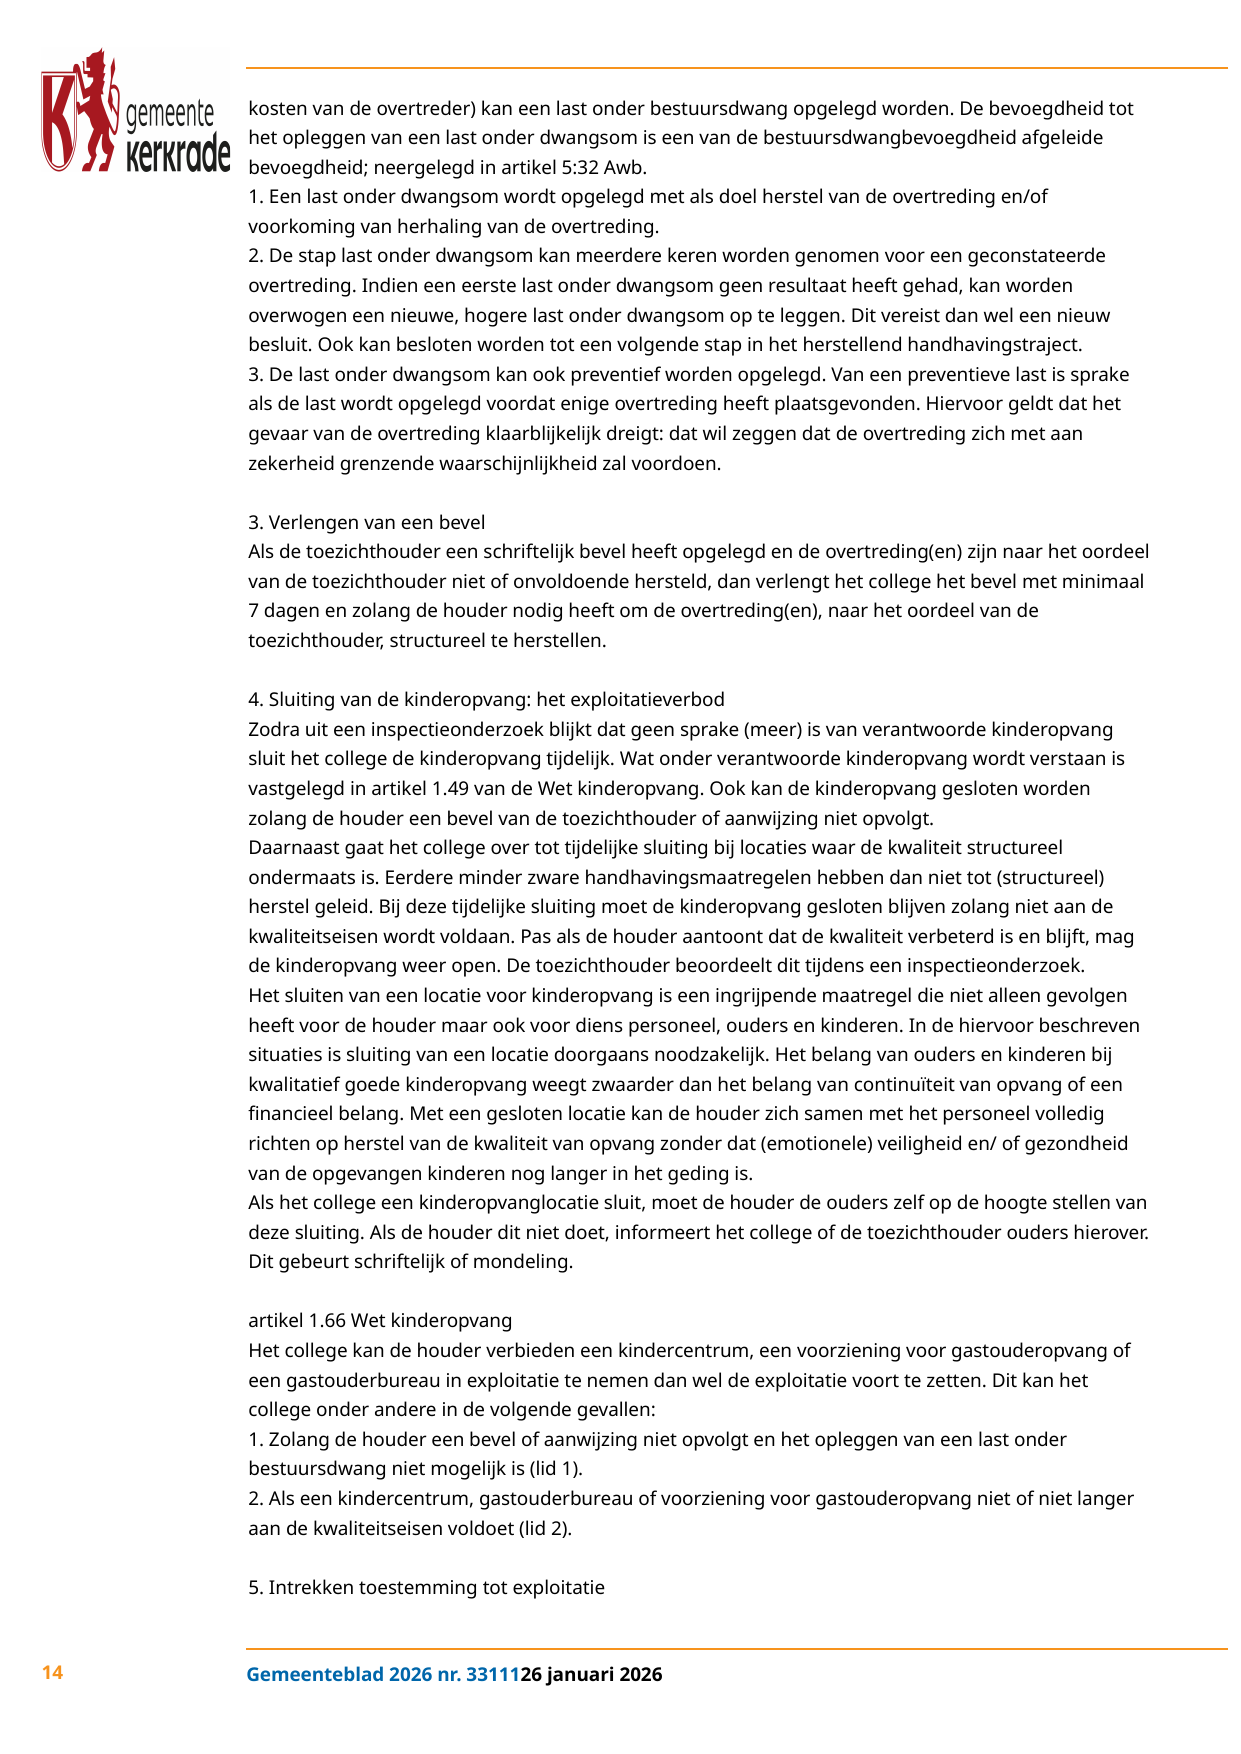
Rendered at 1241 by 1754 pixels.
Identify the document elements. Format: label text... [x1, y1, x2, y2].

text 3. Verlengen van een bevel [248, 509, 1152, 535]
picture [41, 47, 231, 172]
text 2. De stap last onder dwangsom kan meerdere keren worden genomen voor een geconstateerde overtreding. Indien een eerste last onder dwangsom geen resultaat heeft gehad, kan worden overwogen een nieuwe, hogere last onder dwangsom op te leggen. Dit vereist dan wel een nieuw besluit. Ook kan besloten worden tot een volgende stap in het herstellend handhavingstraject. [248, 243, 1152, 357]
text Daarnaast gaat het college over tot tijdelijke sluiting bij locaties waar de kwaliteit structureel ondermaats is. Eerdere minder zware handhavingsmaatregelen hebben dan niet tot (structureel) herstel geleid. Bij deze tijdelijke sluiting moet de kinderopvang gesloten blijven zolang niet aan de kwaliteitseisen wordt voldaan. Pas als de houder aantoont dat de kwaliteit verbeterd is en blijft, mag de kinderopvang weer open. De toezichthouder beoordeelt dit tijdens een inspectieonderzoek. [248, 834, 1152, 978]
text kosten van de overtreder) kan een last onder bestuursdwang opgelegd worden. De bevoegdheid tot het opleggen van een last onder dwangsom is een van de bestuursdwangbevoegdheid afgeleide bevoegdheid; neergelegd in artikel 5:32 Awb. [248, 95, 1152, 180]
text 4. Sluiting van de kinderopvang: het exploitatieverbod [248, 686, 1152, 712]
text artikel 1.66 Wet kinderopvang [248, 1308, 1152, 1333]
text Als het college een kinderopvanglocatie sluit, moet de houder de ouders zelf op de hoogte stellen van deze sluiting. Als de houder dit niet doet, informeert het college of de toezichthouder ouders hierover. Dit gebeurt schriftelijk of mondeling. [248, 1189, 1152, 1274]
text 2. Als een kindercentrum, gastouderbureau of voorziening voor gastouderopvang niet of niet langer aan de kwaliteitseisen voldoet (lid 2). [248, 1485, 1152, 1541]
text Als de toezichthouder een schriftelijk bevel heeft opgelegd en de overtreding(en) zijn naar het oordeel van de toezichthouder niet of onvoldoende hersteld, dan verlengt het college het bevel met minimaal 7 dagen en zolang de houder nodig heeft om de overtreding(en), naar het oordeel van de toezichthouder, structureel te herstellen. [248, 538, 1152, 653]
text 5. Intrekken toestemming tot exploitatie [248, 1574, 1152, 1600]
text Het college kan de houder verbieden een kindercentrum, een voorziening voor gastouderopvang of een gastouderbureau in exploitatie te nemen dan wel de exploitatie voort te zetten. Dit kan het college onder andere in de volgende gevallen: [248, 1337, 1152, 1422]
text 1. Zolang de houder een bevel of aanwijzing niet opvolgt en het opleggen van een last onder bestuursdwang niet mogelijk is (lid 1). [248, 1426, 1152, 1481]
text Het sluiten van een locatie voor kinderopvang is een ingrijpende maatregel die niet alleen gevolgen heeft voor de houder maar ook voor diens personeel, ouders en kinderen. In de hiervoor beschreven situaties is sluiting van een locatie doorgaans noodzakelijk. Het belang van ouders en kinderen bij kwalitatief goede kinderopvang weegt zwaarder dan het belang van continuïteit van opvang of een financieel belang. Met een gesloten locatie kan de houder zich samen met het personeel volledig richten op herstel van de kwaliteit van opvang zonder dat (emotionele) veiligheid en/ of gezondheid van de opgevangen kinderen nog langer in het geding is. [248, 982, 1152, 1186]
text Zodra uit een inspectieonderzoek blijkt dat geen sprake (meer) is van verantwoorde kinderopvang sluit het college de kinderopvang tijdelijk. Wat onder verantwoorde kinderopvang wordt verstaan is vastgelegd in artikel 1.49 van de Wet kinderopvang. Ook kan de kinderopvang gesloten worden zolang de houder een bevel van de toezichthouder of aanwijzing niet opvolgt. [248, 716, 1152, 831]
text 3. De last onder dwangsom kan ook preventief worden opgelegd. Van een preventieve last is sprake als de last wordt opgelegd voordat enige overtreding heeft plaatsgevonden. Hiervoor geldt dat het gevaar van de overtreding klaarblijkelijk dreigt: dat wil zeggen dat de overtreding zich met aan zekerheid grenzende waarschijnlijkheid zal voordoen. [248, 361, 1152, 476]
text 1. Een last onder dwangsom wordt opgelegd met als doel herstel van de overtreding en/of voorkoming van herhaling van de overtreding. [248, 183, 1152, 239]
